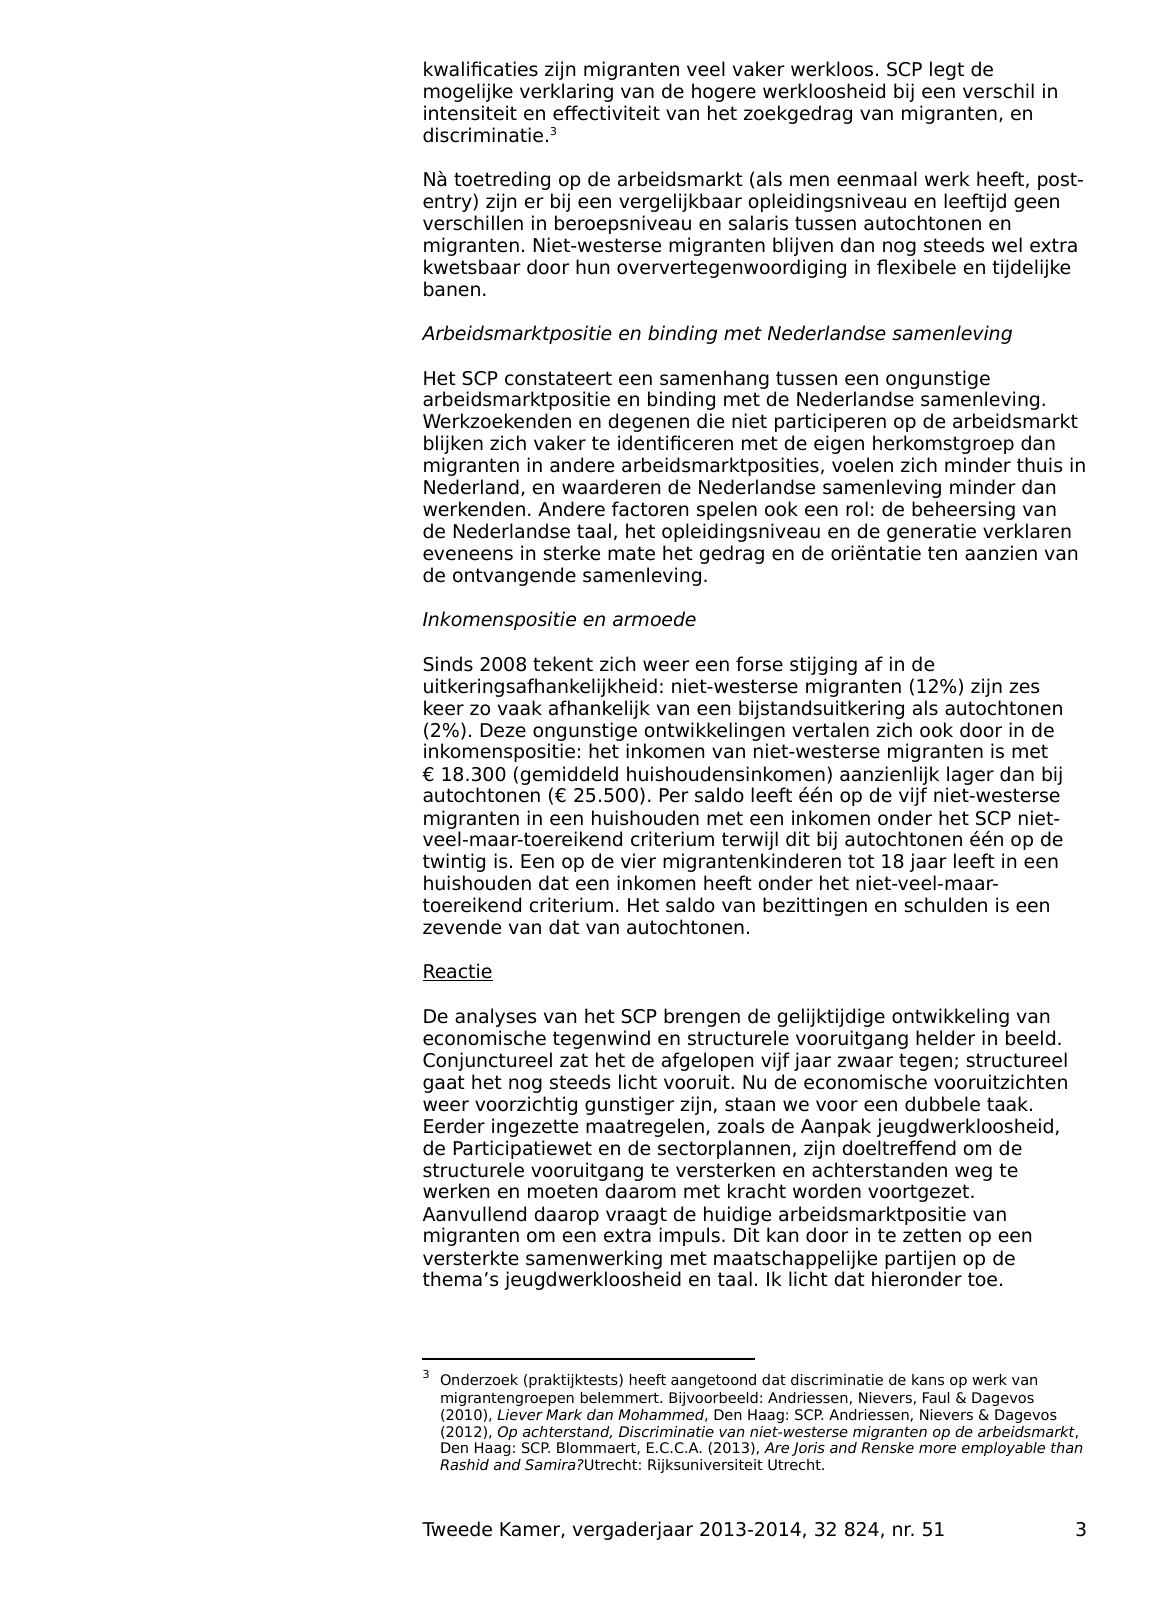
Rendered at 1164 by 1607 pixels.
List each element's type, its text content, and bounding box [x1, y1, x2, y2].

text Onderzoek (praktijktests) heeft aangetoond dat discriminatie de kans op werk van migrantengroepen belemmert. Bijvoorbeeld: Andriessen, Nievers, Faul & Dagevos (2010), Liever Mark dan Mohammed, Den Haag: SCP. Andriessen, Nievers & Dagevos (2012), Op achterstand, Discriminatie van niet-westerse migranten op de arbeidsmarkt, Den Haag: SCP. Blommaert, E.C.C.A. (2013), Are Joris and Renske more employable than Rashid and Samira?Utrecht: Rijksuniversiteit Utrecht. [422, 1368, 1087, 1474]
text De analyses van het SCP brengen de gelijktijdige ontwikkeling van economische tegenwind en structurele vooruitgang helder in beeld. Conjunctureel zat het de afgelopen vijf jaar zwaar tegen; structureel gaat het nog steeds licht vooruit. Nu de economische vooruitzichten weer voorzichtig gunstiger zijn, staan we voor een dubbele taak. Eerder ingezette maatregelen, zoals de Aanpak jeugdwerkloosheid, de Participatiewet en de sectorplannen, zijn doeltreffend om de structurele vooruitgang te versterken en achterstanden weg te werken en moeten daarom met kracht worden voortgezet. Aanvullend daarop vraagt de huidige arbeidsmarktpositie van migranten om een extra impuls. Dit kan door in te zetten op een versterkte samenwerking met maatschappelijke partijen op de thema’s jeugdwerkloosheid en taal. Ik licht dat hieronder toe. [422, 1006, 1087, 1291]
text Nà toetreding op de arbeidsmarkt (als men eenmaal werk heeft, post-entry) zijn er bij een vergelijkbaar opleidingsniveau en leeftijd geen verschillen in beroepsniveau en salaris tussen autochtonen en migranten. Niet-westerse migranten blijven dan nog steeds wel extra kwetsbaar door hun oververtegenwoordiging in flexibele en tijdelijke banen. [422, 169, 1087, 301]
subtitle Arbeidsmarktpositie en binding met Nederlandse samenleving [422, 323, 1087, 345]
subtitle Reactie [422, 961, 1087, 983]
text kwalificaties zijn migranten veel vaker werkloos. SCP legt de mogelijke verklaring van de hogere werkloosheid bij een verschil in intensiteit en effectiviteit van het zoekgedrag van migranten, en discriminatie. [422, 59, 1087, 147]
subtitle Inkomenspositie en armoede [422, 609, 1087, 631]
text Sinds 2008 tekent zich weer een forse stijging af in de uitkeringsafhankelijkheid: niet-westerse migranten (12%) zijn zes keer zo vaak afhankelijk van een bijstandsuitkering als autochtonen (2%). Deze ongunstige ontwikkelingen vertalen zich ook door in de inkomenspositie: het inkomen van niet-westerse migranten is met € 18.300 (gemiddeld huishoudensinkomen) aanzienlijk lager dan bij autochtonen (€ 25.500). Per saldo leeft één op de vijf niet-westerse migranten in een huishouden met een inkomen onder het SCP niet-veel-maar-toereikend criterium terwijl dit bij autochtonen één op de twintig is. Een op de vier migrantenkinderen tot 18 jaar leeft in een huishouden dat een inkomen heeft onder het niet-veel-maar-toereikend criterium. Het saldo van bezittingen en schulden is een zevende van dat van autochtonen. [422, 653, 1087, 939]
text Het SCP constateert een samenhang tussen een ongunstige arbeidsmarktpositie en binding met de Nederlandse samenleving. Werkzoekenden en degenen die niet participeren op de arbeidsmarkt blijken zich vaker te identificeren met de eigen herkomstgroep dan migranten in andere arbeidsmarktposities, voelen zich minder thuis in Nederland, en waarderen de Nederlandse samenleving minder dan werkenden. Andere factoren spelen ook een rol: de beheersing van de Nederlandse taal, het opleidingsniveau en de generatie verklaren eveneens in sterke mate het gedrag en de oriëntatie ten aanzien van de ontvangende samenleving. [422, 367, 1087, 587]
